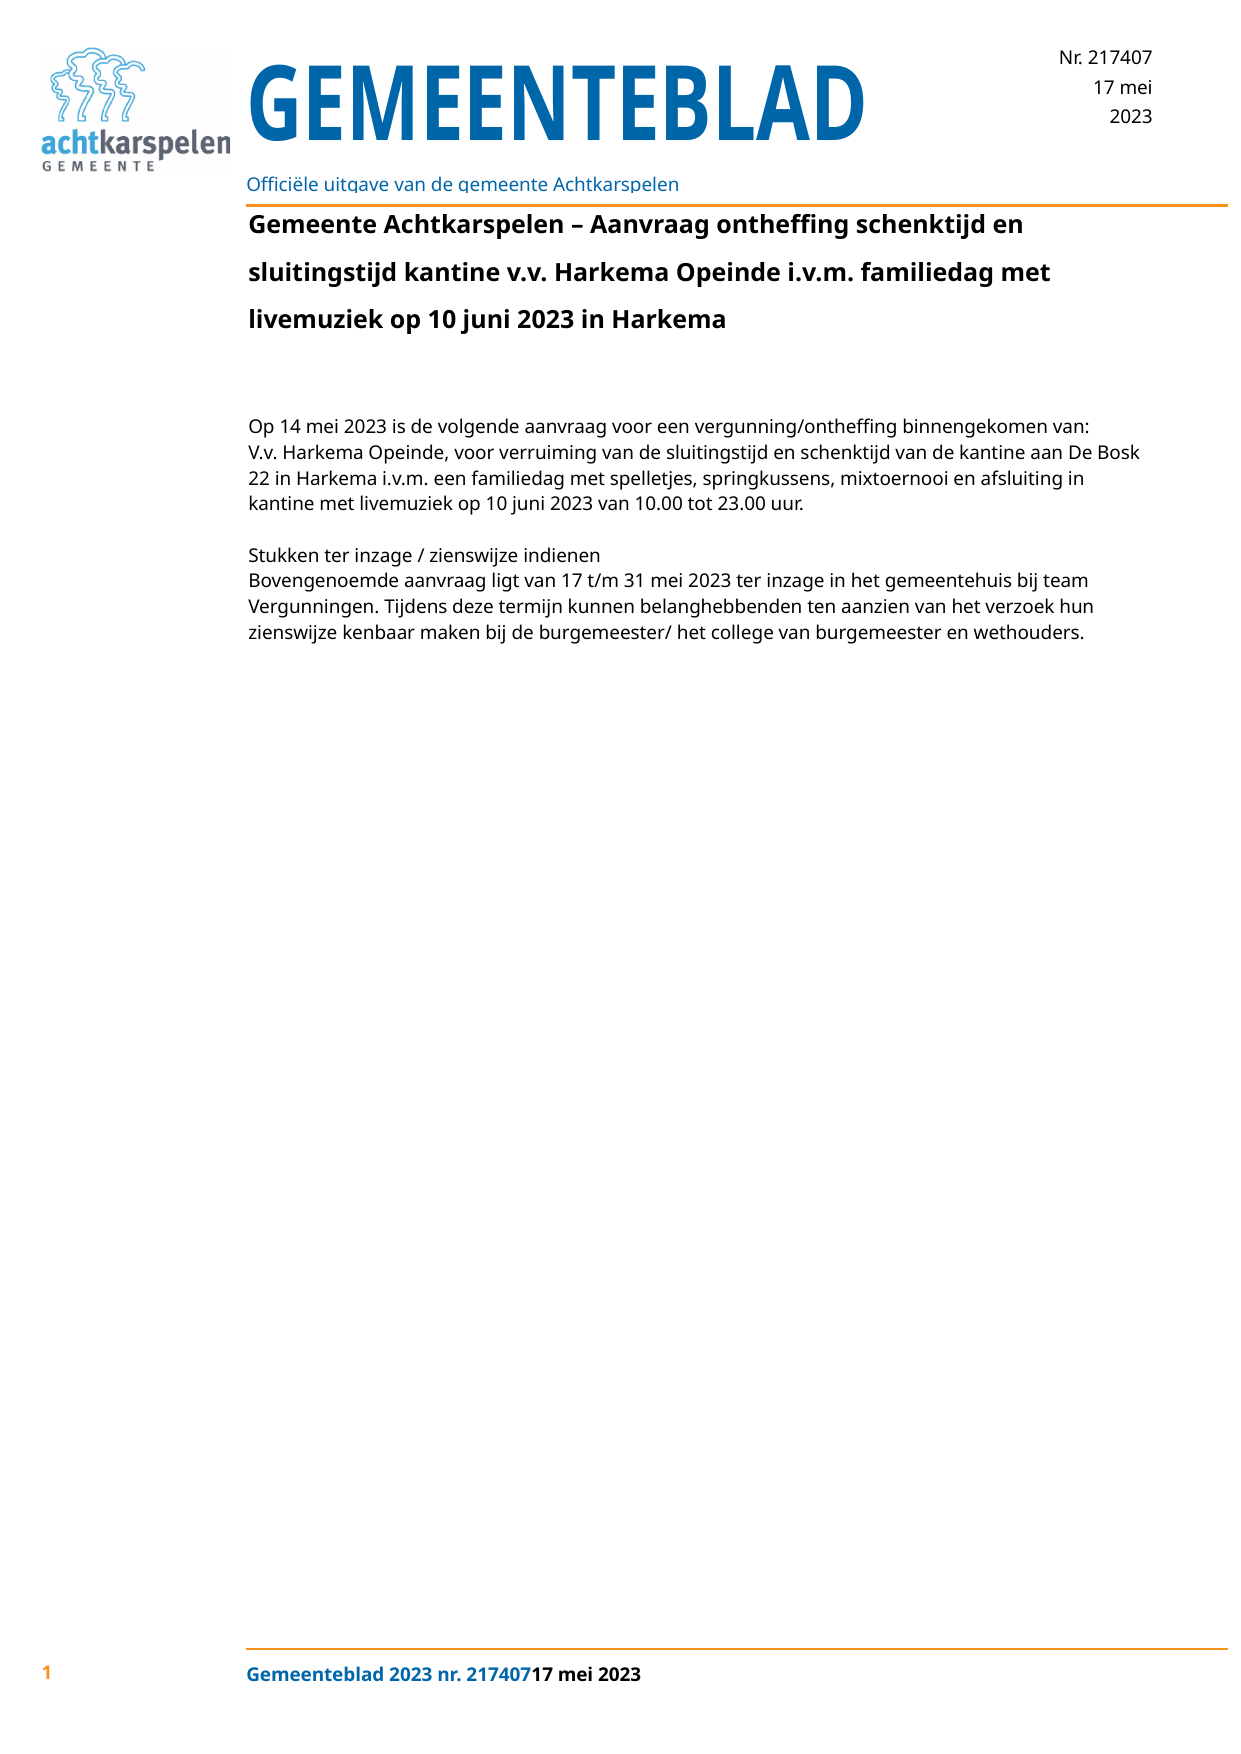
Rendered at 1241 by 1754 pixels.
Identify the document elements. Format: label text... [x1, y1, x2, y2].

text Bovengenoemde aanvraag ligt van 17 t/m 31 mei 2023 ter inzage in het gemeentehuis bij team Vergunningen. Tijdens deze termijn kunnen belanghebbenden ten aanzien van het verzoek hun zienswijze kenbaar maken bij de burgemeester/ het college van burgemeester en wethouders. [248, 568, 1152, 645]
text V.v. Harkema Opeinde, voor verruiming van de sluitingstijd en schenktijd van de kantine aan De Bosk 22 in Harkema i.v.m. een familiedag met spelletjes, springkussens, mixtoernooi en afsluiting in kantine met livemuziek op 10 juni 2023 van 10.00 tot 23.00 uur. [248, 439, 1152, 516]
text Op 14 mei 2023 is de volgende aanvraag voor een vergunning/ontheffing binnengekomen van: [248, 413, 1152, 439]
picture [41, 47, 231, 172]
text Stukken ter inzage / zienswijze indienen [248, 542, 1152, 568]
text Gemeente Achtkarspelen – Aanvraag ontheffing schenktijd en sluitingstijd kantine v.v. Harkema Opeinde i.v.m. familiedag met livemuziek op 10 juni 2023 in Harkema [248, 207, 1152, 336]
